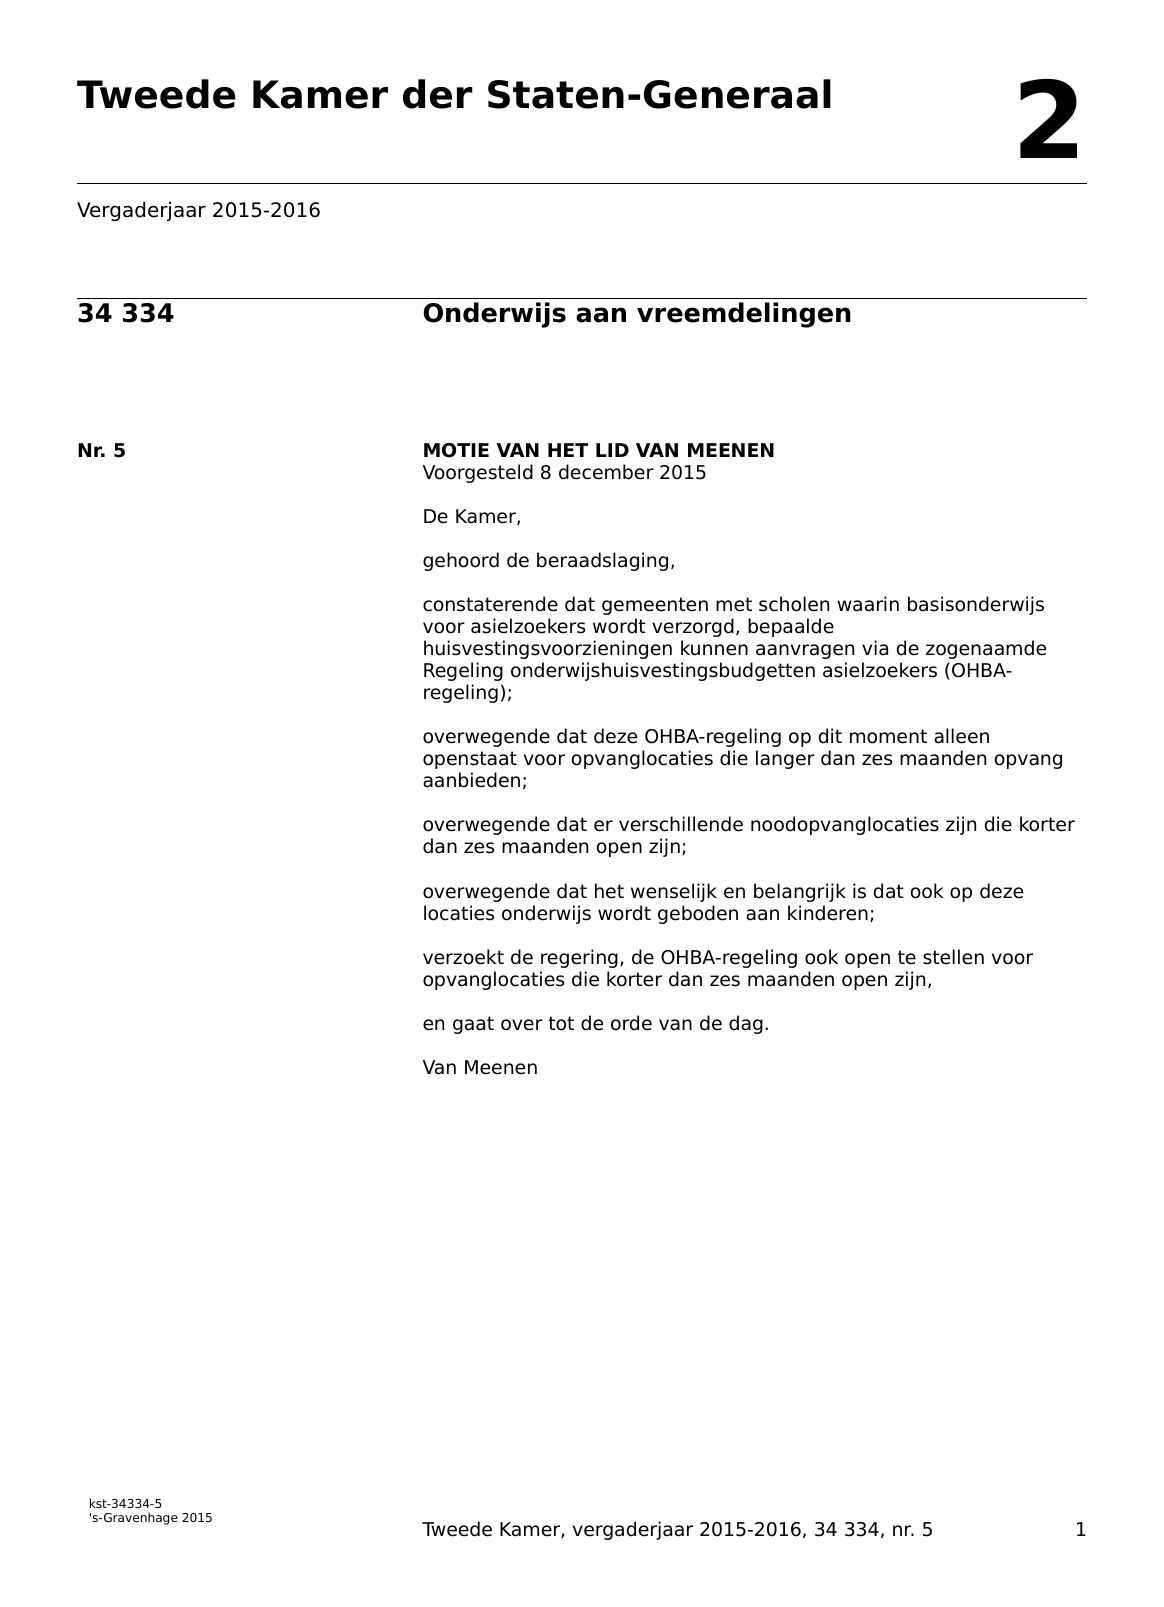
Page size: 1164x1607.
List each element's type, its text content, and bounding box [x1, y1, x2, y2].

text verzoekt de regering, de OHBA-regeling ook open te stellen voor opvanglocaties die korter dan zes maanden open zijn, [422, 947, 1087, 991]
table_header Tweede Kamer der Staten-Generaal [77, 59, 886, 183]
text De Kamer, [422, 506, 1087, 528]
subtitle Nr. 5 MOTIE VAN HET LID VAN MEENEN [77, 440, 1087, 462]
subtitle 34 334 Onderwijs aan vreemdelingen [77, 299, 1087, 329]
text gehoord de beraadslaging, [422, 550, 1087, 572]
table_header 2 [886, 59, 1087, 183]
text kst-34334-5 [88, 1497, 323, 1511]
text constaterende dat gemeenten met scholen waarin basisonderwijs voor asielzoekers wordt verzorgd, bepaalde huisvestingsvoorzieningen kunnen aanvragen via de zogenaamde Regeling onderwijshuisvestingsbudgetten asielzoekers (OHBA-regeling); [422, 594, 1087, 704]
text Voorgesteld 8 december 2015 [422, 462, 1087, 484]
text Van Meenen [422, 1057, 1087, 1079]
text overwegende dat er verschillende noodopvanglocaties zijn die korter dan zes maanden open zijn; [422, 814, 1087, 858]
text overwegende dat deze OHBA-regeling op dit moment alleen openstaat voor opvanglocaties die langer dan zes maanden opvang aanbieden; [422, 726, 1087, 792]
table_cell Vergaderjaar 2015-2016 [77, 184, 1087, 298]
text en gaat over tot de orde van de dag. [422, 1013, 1087, 1035]
text 's-Gravenhage 2015 [88, 1511, 323, 1525]
text overwegende dat het wenselijk en belangrijk is dat ook op deze locaties onderwijs wordt geboden aan kinderen; [422, 881, 1087, 924]
